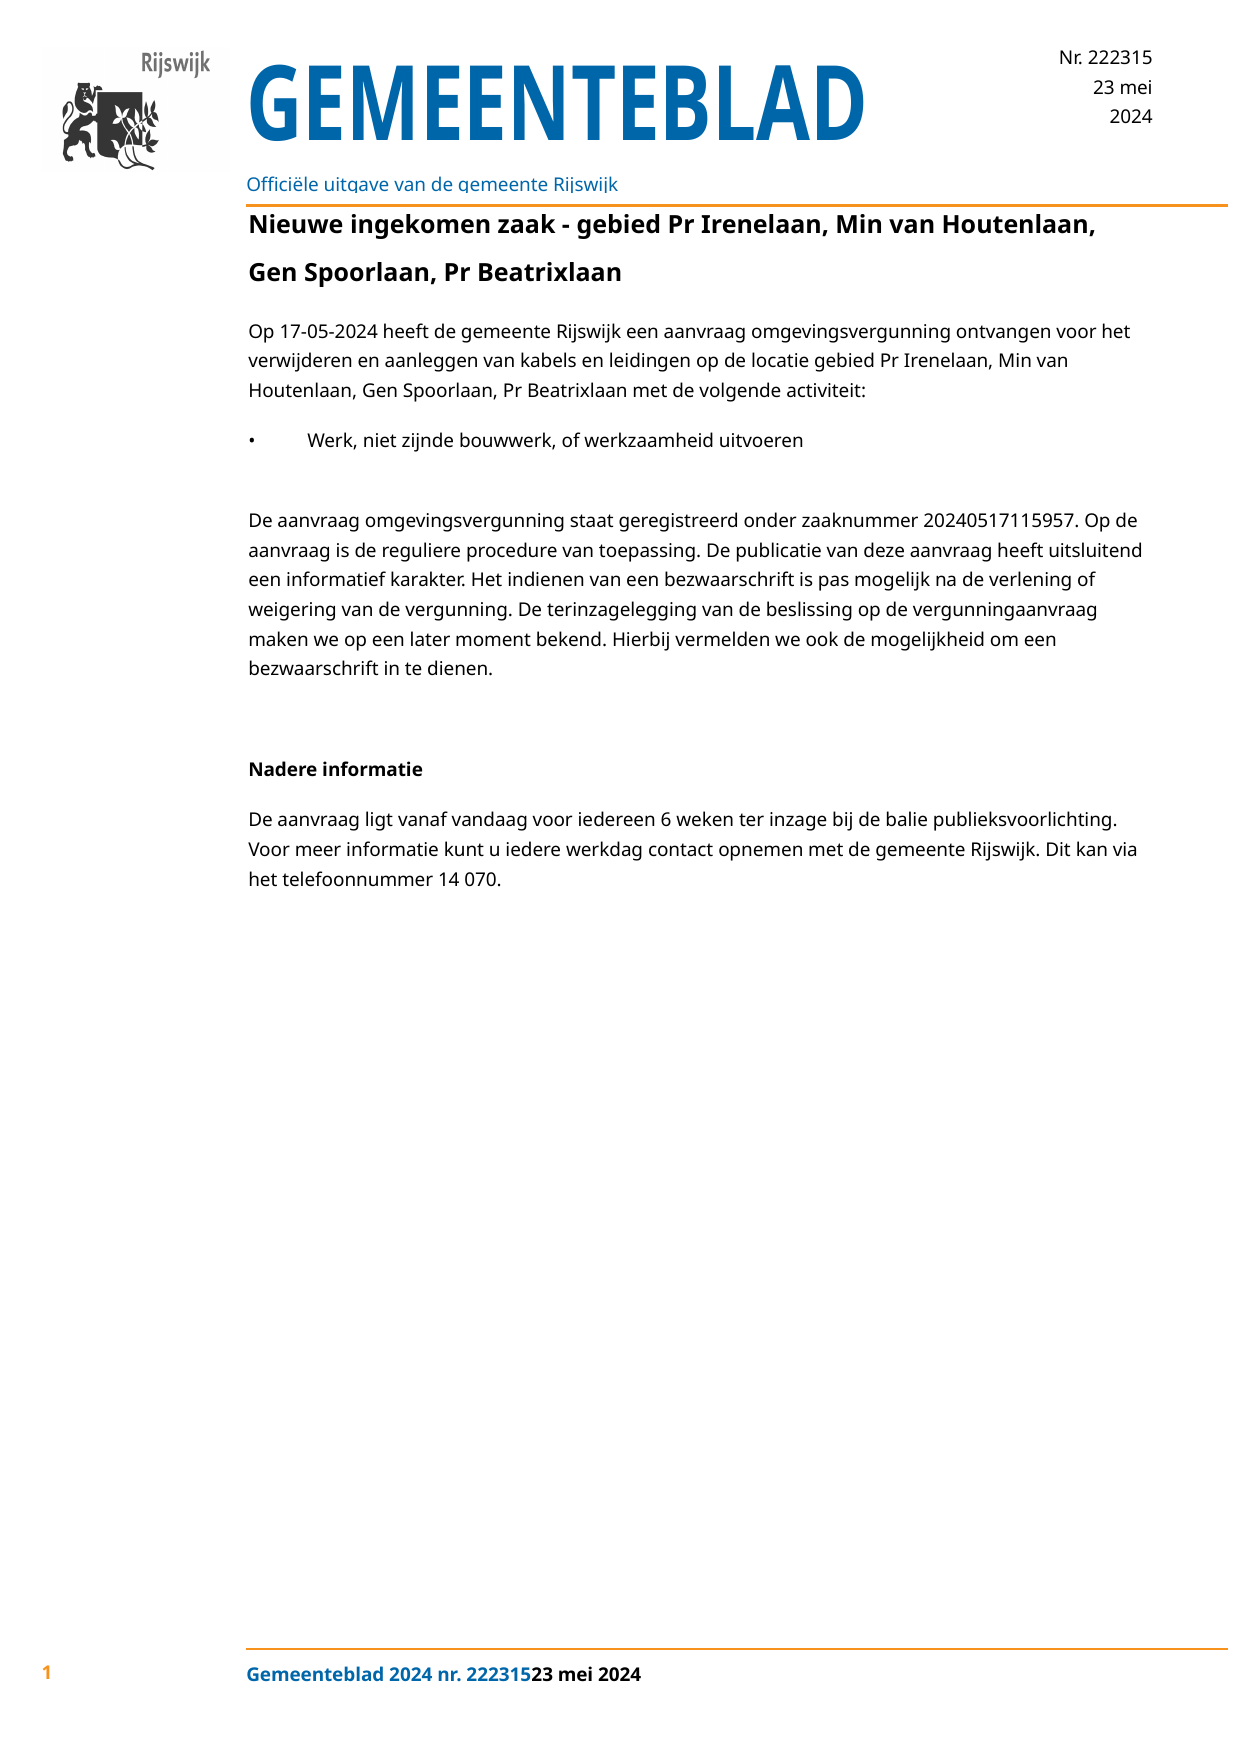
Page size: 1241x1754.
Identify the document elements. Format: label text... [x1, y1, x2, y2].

picture [41, 47, 231, 172]
text De aanvraag ligt vanaf vandaag voor iedereen 6 weken ter inzage bij de balie publieksvoorlichting. Voor meer informatie kunt u iedere werkdag contact opnemen met de gemeente Rijswijk. Dit kan via het telefoonnummer 14 070. [248, 807, 1152, 892]
text De aanvraag omgevingsvergunning staat geregistreerd onder zaaknummer 20240517115957. Op de aanvraag is de reguliere procedure van toepassing. De publicatie van deze aanvraag heeft uitsluitend een informatief karakter. Het indienen van een bezwaarschrift is pas mogelijk na de verlening of weigering van de vergunning. De terinzagelegging van de beslissing op de vergunningaanvraag maken we op een later moment bekend. Hierbij vermelden we ook de mogelijkheid om een bezwaarschrift in te dienen. [248, 507, 1152, 681]
text Op 17-05-2024 heeft de gemeente Rijswijk een aanvraag omgevingsvergunning ontvangen voor het verwijderen en aanleggen van kabels en leidingen op de locatie gebied Pr Irenelaan, Min van Houtenlaan, Gen Spoorlaan, Pr Beatrixlaan met de volgende activiteit: [248, 318, 1152, 403]
text Nadere informatie [248, 756, 1152, 782]
list Werk, niet zijnde bouwwerk, of werkzaamheid uitvoeren [248, 427, 1152, 453]
text Nieuwe ingekomen zaak - gebied Pr Irenelaan, Min van Houtenlaan, Gen Spoorlaan, Pr Beatrixlaan [248, 207, 1152, 288]
